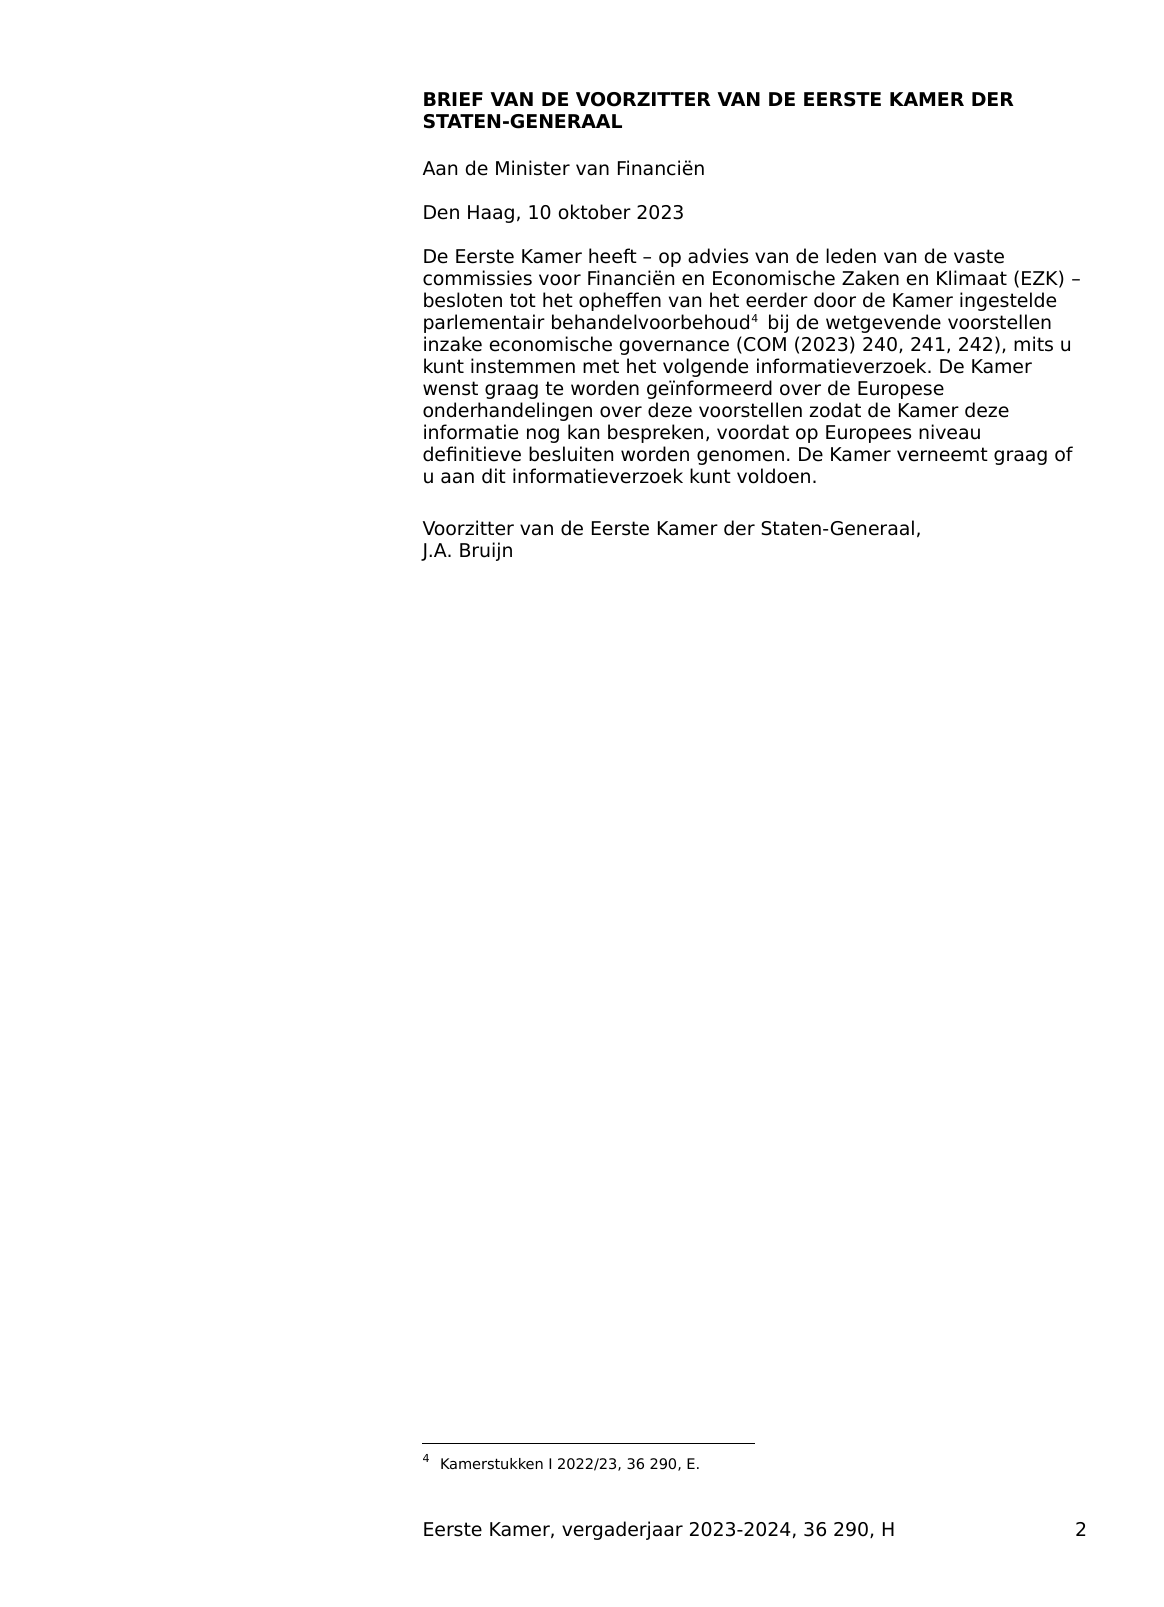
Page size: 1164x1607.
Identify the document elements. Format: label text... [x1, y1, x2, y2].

text Kamerstukken I 2022/23, 36 290, E. [422, 1452, 1087, 1474]
text De Eerste Kamer heeft – op advies van de leden van de vaste commissies voor Financiën en Economische Zaken en Klimaat (EZK) – besloten tot het opheffen van het eerder door de Kamer ingestelde parlementair behandelvoorbehoud bij de wetgevende voorstellen inzake economische governance (COM (2023) 240, 241, 242), mits u kunt instemmen met het volgende informatieverzoek. De Kamer wenst graag te worden geïnformeerd over de Europese onderhandelingen over deze voorstellen zodat de Kamer deze informatie nog kan bespreken, voordat op Europees niveau definitieve besluiten worden genomen. De Kamer verneemt graag of u aan dit informatieverzoek kunt voldoen. [422, 246, 1087, 488]
text Den Haag, 10 oktober 2023 [422, 202, 1087, 224]
text Aan de Minister van Financiën [422, 158, 1087, 180]
text Voorzitter van de Eerste Kamer der Staten-Generaal, J.A. Bruijn [422, 518, 1087, 562]
subtitle BRIEF VAN DE VOORZITTER VAN DE EERSTE KAMER DER STATEN-GENERAAL [422, 89, 1087, 133]
